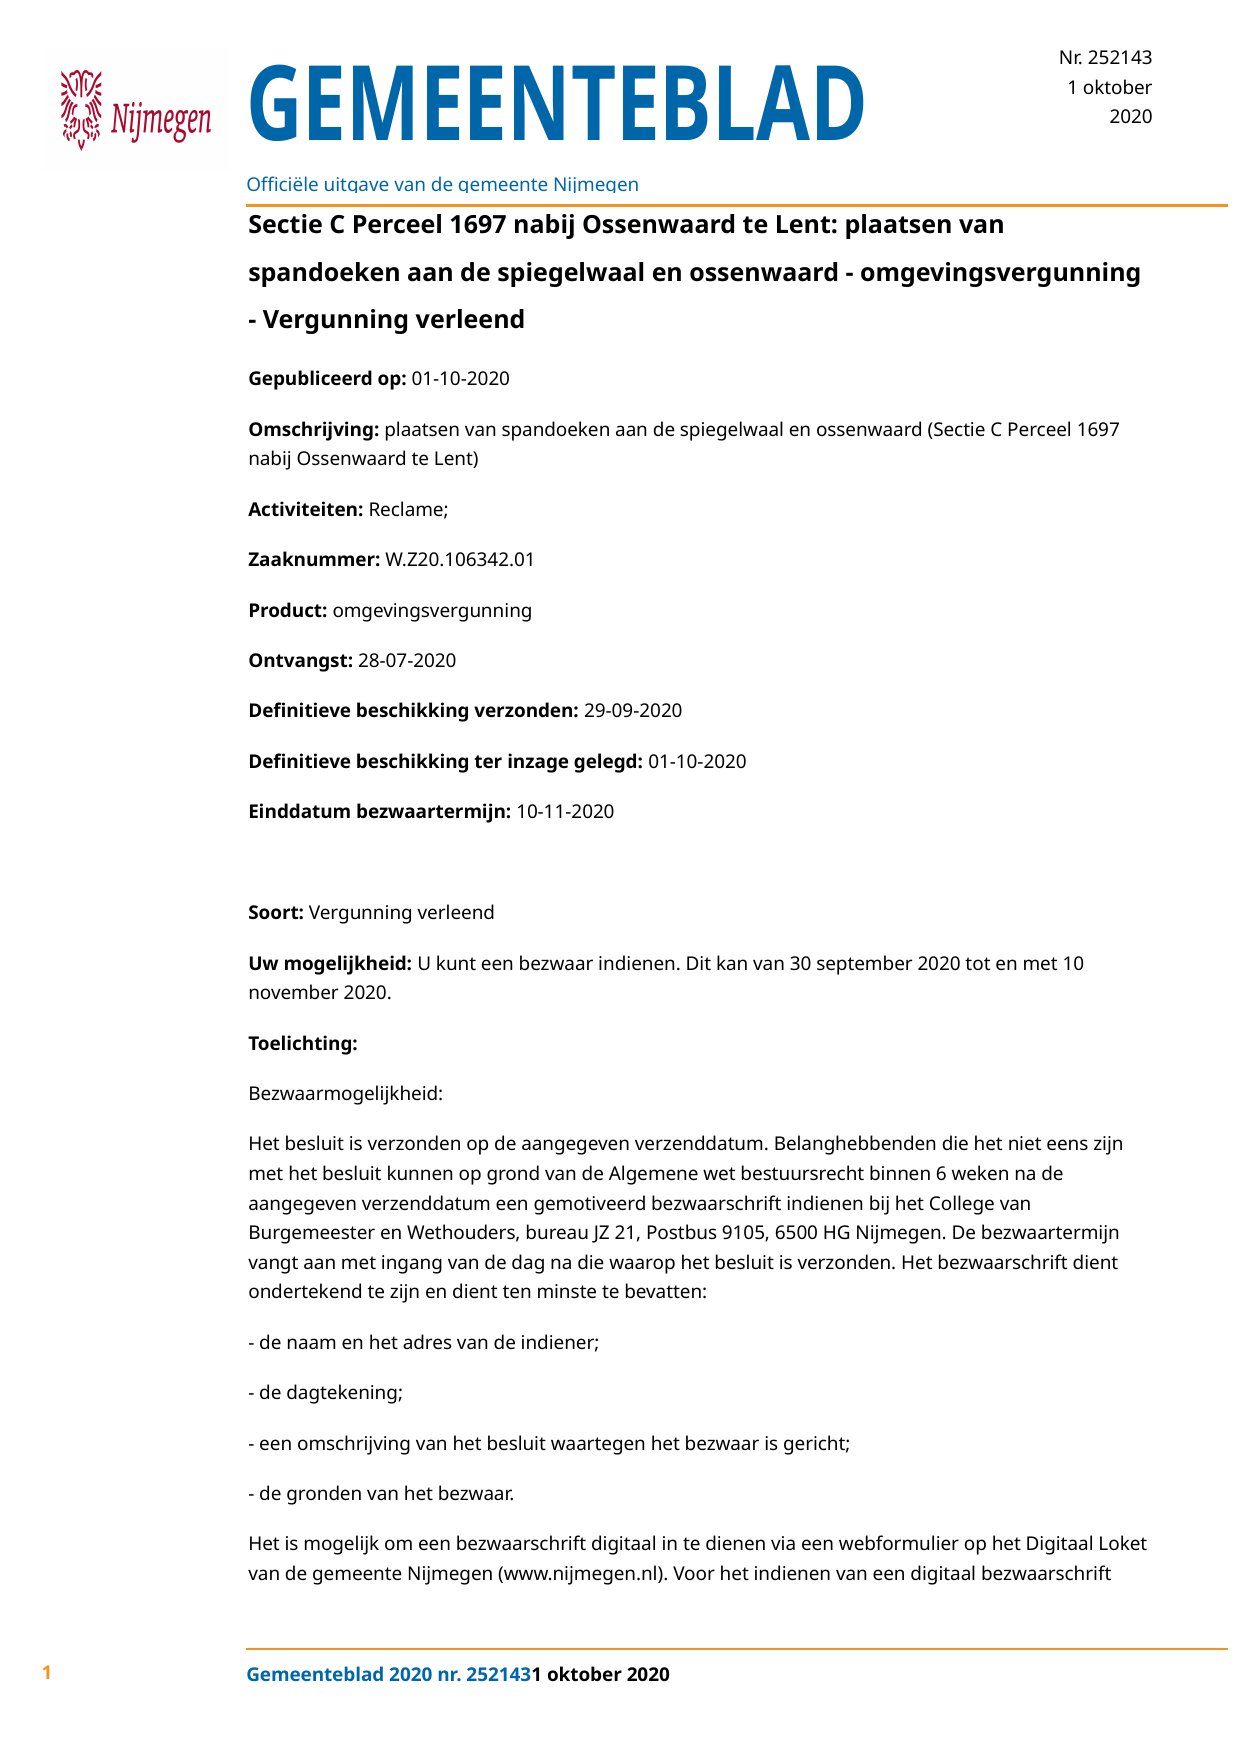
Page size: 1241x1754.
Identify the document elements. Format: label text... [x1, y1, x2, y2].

text - de naam en het adres van de indiener; [248, 1329, 1152, 1354]
text - een omschrijving van het besluit waartegen het bezwaar is gericht; [248, 1430, 1152, 1455]
text Zaaknummer: W.Z20.106342.01 [248, 546, 1152, 572]
text Activiteiten: Reclame; [248, 496, 1152, 522]
text Gepubliceerd op: 01-10-2020 [248, 366, 1152, 391]
text Product: omgevingsvergunning [248, 597, 1152, 622]
text Het besluit is verzonden op de aangegeven verzenddatum. Belanghebbenden die het niet eens zijn met het besluit kunnen op grond van de Algemene wet bestuursrecht binnen 6 weken na de aangegeven verzenddatum een gemotiveerd bezwaarschrift indienen bij het College van Burgemeester en Wethouders, bureau JZ 21, Postbus 9105, 6500 HG Nijmegen. De bezwaartermijn vangt aan met ingang van de dag na die waarop het besluit is verzonden. Het bezwaarschrift dient ondertekend te zijn en dient ten minste te bevatten: [248, 1131, 1152, 1304]
text Definitieve beschikking ter inzage gelegd: 01-10-2020 [248, 748, 1152, 774]
text Het is mogelijk om een bezwaarschrift digitaal in te dienen via een webformulier op het Digitaal Loket van de gemeente Nijmegen (www.nijmegen.nl). Voor het indienen van een digitaal bezwaarschrift [248, 1531, 1152, 1586]
text - de dagtekening; [248, 1379, 1152, 1405]
text Ontvangst: 28-07-2020 [248, 647, 1152, 673]
text Definitieve beschikking verzonden: 29-09-2020 [248, 698, 1152, 723]
text Uw mogelijkheid: U kunt een bezwaar indienen. Dit kan van 30 september 2020 tot en met 10 november 2020. [248, 950, 1152, 1005]
text Soort: Vergunning verleend [248, 899, 1152, 925]
text Sectie C Perceel 1697 nabij Ossenwaard te Lent: plaatsen van spandoeken aan de spiegelwaal en ossenwaard - omgevingsvergunning - Vergunning verleend [248, 207, 1152, 336]
text - de gronden van het bezwaar. [248, 1480, 1152, 1506]
text Omschrijving: plaatsen van spandoeken aan de spiegelwaal en ossenwaard (Sectie C Perceel 1697 nabij Ossenwaard te Lent) [248, 416, 1152, 471]
text Toelichting: [248, 1030, 1152, 1055]
picture [41, 47, 231, 172]
text Bezwaarmogelijkheid: [248, 1080, 1152, 1106]
text Einddatum bezwaartermijn: 10-11-2020 [248, 798, 1152, 824]
